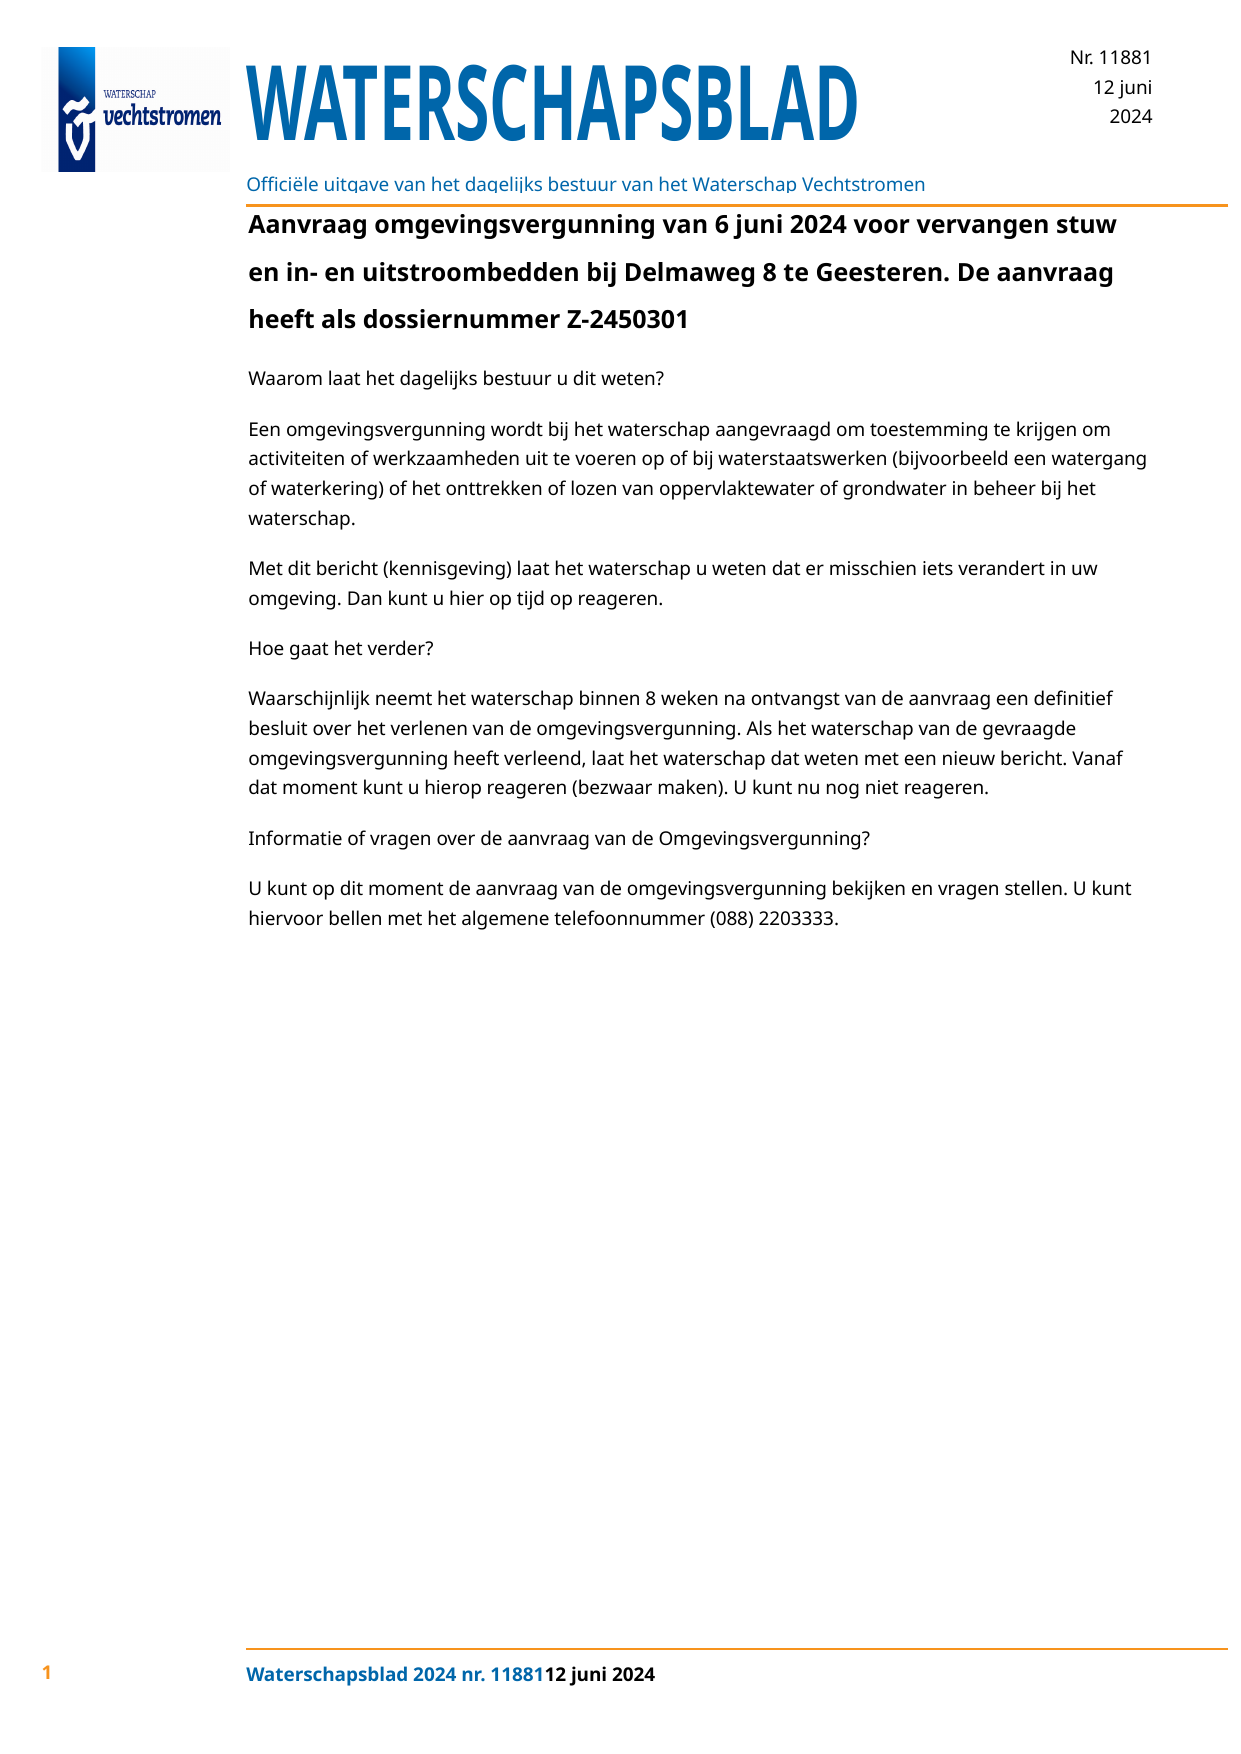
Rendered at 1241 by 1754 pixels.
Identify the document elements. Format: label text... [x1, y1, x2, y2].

text Hoe gaat het verder? [248, 635, 1152, 661]
text Een omgevingsvergunning wordt bij het waterschap aangevraagd om toestemming te krijgen om activiteiten of werkzaamheden uit te voeren op of bij waterstaatswerken (bijvoorbeeld een watergang of waterkering) of het onttrekken of lozen van oppervlaktewater of grondwater in beheer bij het waterschap. [248, 416, 1152, 530]
text U kunt op dit moment de aanvraag van de omgevingsvergunning bekijken en vragen stellen. U kunt hiervoor bellen met het algemene telefoonnummer (088) 2203333. [248, 875, 1152, 930]
picture [41, 47, 231, 172]
text Waarom laat het dagelijks bestuur u dit weten? [248, 366, 1152, 391]
text Met dit bericht (kennisgeving) laat het waterschap u weten dat er misschien iets verandert in uw omgeving. Dan kunt u hier op tijd op reageren. [248, 555, 1152, 610]
text Informatie of vragen over de aanvraag van de Omgevingsvergunning? [248, 825, 1152, 850]
text Aanvraag omgevingsvergunning van 6 juni 2024 voor vervangen stuw en in- en uitstroombedden bij Delmaweg 8 te Geesteren. De aanvraag heeft als dossiernummer Z-2450301 [248, 207, 1152, 336]
text Waarschijnlijk neemt het waterschap binnen 8 weken na ontvangst van de aanvraag een definitief besluit over het verlenen van de omgevingsvergunning. Als het waterschap van de gevraagde omgevingsvergunning heeft verleend, laat het waterschap dat weten met een nieuw bericht. Vanaf dat moment kunt u hierop reageren (bezwaar maken). U kunt nu nog niet reageren. [248, 686, 1152, 800]
